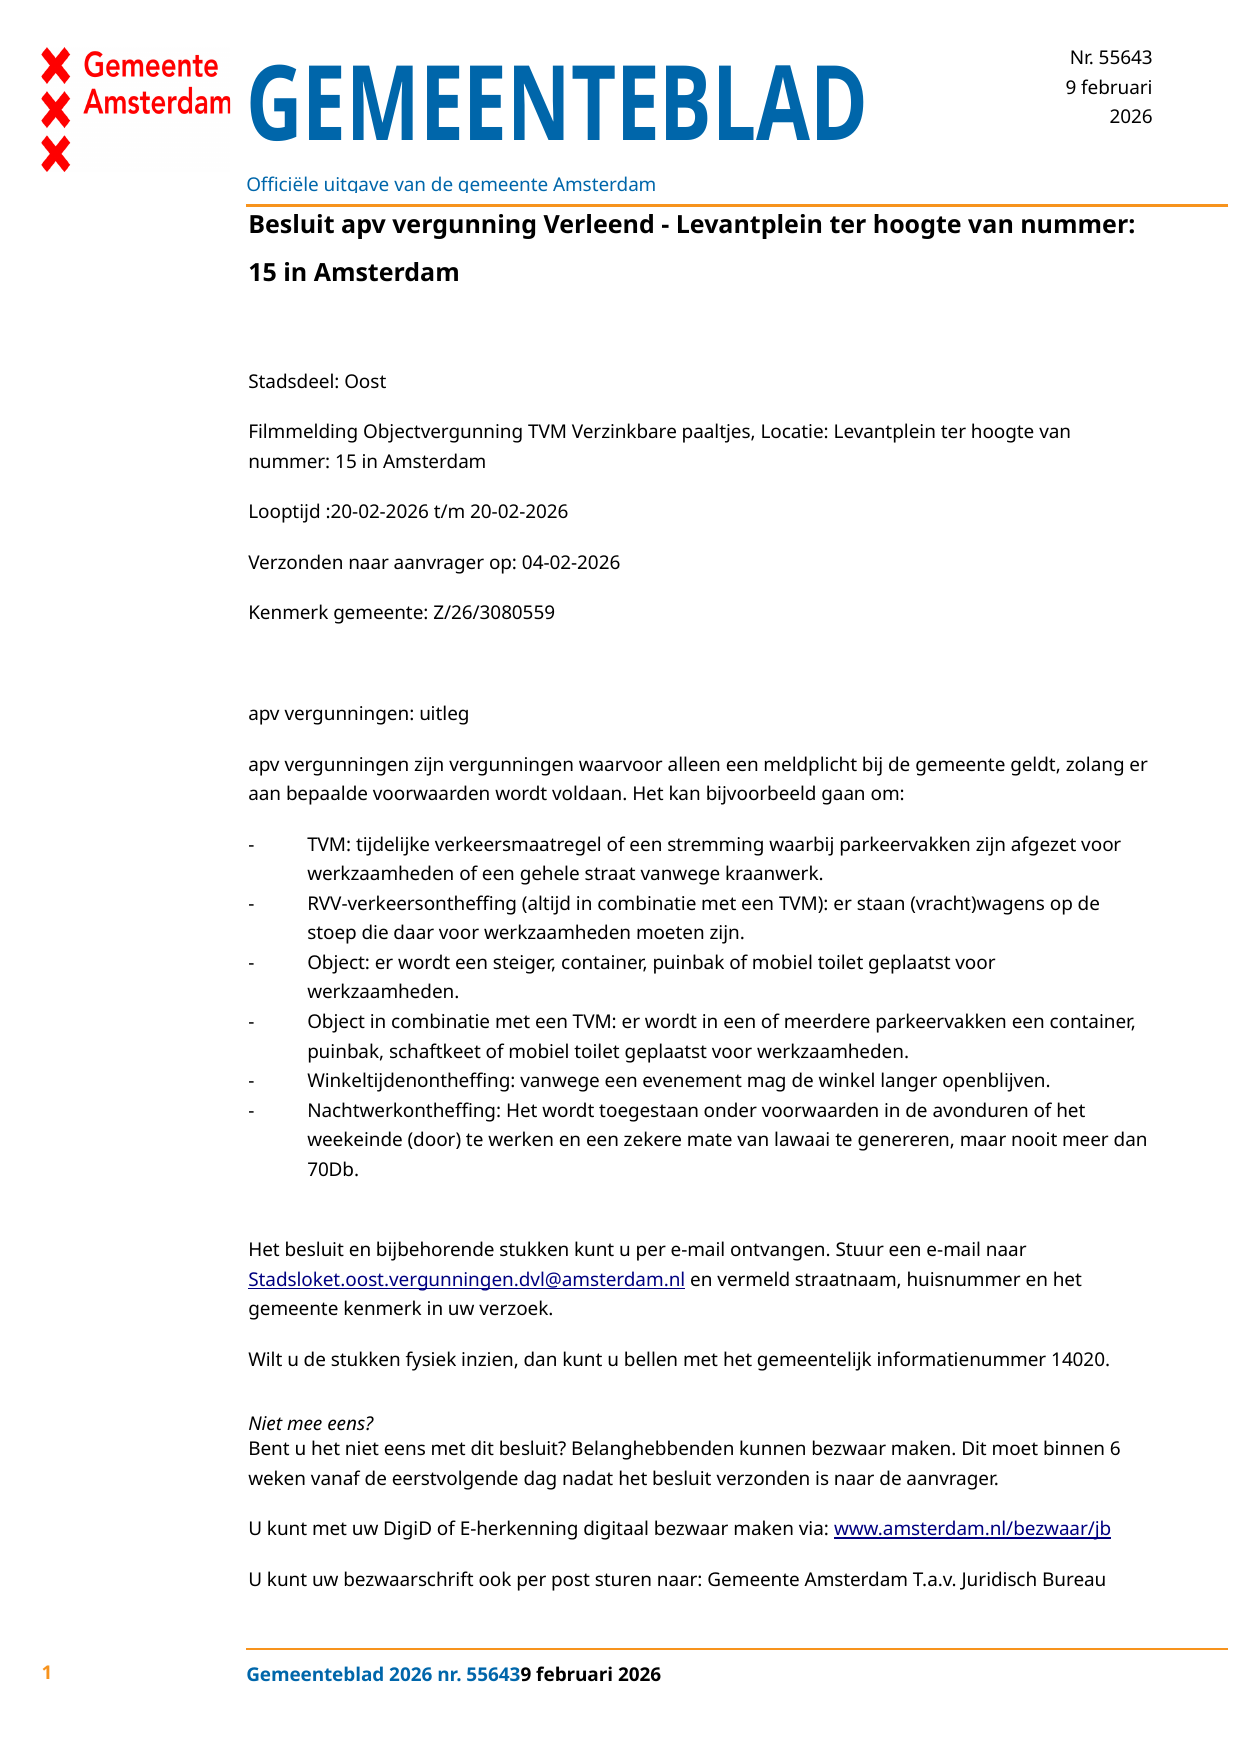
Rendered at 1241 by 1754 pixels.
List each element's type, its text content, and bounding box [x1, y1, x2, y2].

list Object: er wordt een steiger, container, puinbak of mobiel toilet geplaatst voor werkzaamheden. [248, 949, 1152, 1004]
text Stadsdeel: Oost [248, 368, 1152, 394]
list Winkeltijdenontheffing: vanwege een evenement mag de winkel langer openblijven. [248, 1067, 1152, 1093]
text Kenmerk gemeente: Z/26/3080559 [248, 599, 1152, 625]
text apv vergunningen: uitleg [248, 700, 1152, 726]
picture [41, 47, 231, 172]
list Object in combinatie met een TVM: er wordt in een of meerdere parkeervakken een container, puinbak, schaftkeet of mobiel toilet geplaatst voor werkzaamheden. [248, 1008, 1152, 1064]
text U kunt met uw DigiD of E-herkenning digitaal bezwaar maken via: www.amsterdam.nl/bezwaar/jb [248, 1516, 1152, 1541]
list Nachtwerkontheffing: Het wordt toegestaan onder voorwaarden in de avonduren of het weekeinde (door) te werken en een zekere mate van lawaai te genereren, maar nooit meer dan 70Db. [248, 1097, 1152, 1182]
list TVM: tijdelijke verkeersmaatregel of een stremming waarbij parkeervakken zijn afgezet voor werkzaamheden of een gehele straat vanwege kraanwerk. [248, 831, 1152, 886]
text Het besluit en bijbehorende stukken kunt u per e-mail ontvangen. Stuur een e-mail naar Stadsloket.oost.vergunningen.dvl@amsterdam.nl en vermeld straatnaam, huisnummer en het gemeente kenmerk in uw verzoek. [248, 1236, 1152, 1321]
list RVV-verkeersontheffing (altijd in combinatie met een TVM): er staan (vracht)wagens op de stoep die daar voor werkzaamheden moeten zijn. [248, 890, 1152, 945]
text Niet mee eens? [248, 1410, 1152, 1436]
text Bent u het niet eens met dit besluit? Belanghebbenden kunnen bezwaar maken. Dit moet binnen 6 weken vanaf de eerstvolgende dag nadat het besluit verzonden is naar de aanvrager. [248, 1436, 1152, 1491]
text Besluit apv vergunning Verleend - Levantplein ter hoogte van nummer: 15 in Amsterdam [248, 207, 1152, 288]
text Filmmelding Objectvergunning TVM Verzinkbare paaltjes, Locatie: Levantplein ter hoogte van nummer: 15 in Amsterdam [248, 419, 1152, 474]
text Looptijd :20-02-2026 t/m 20-02-2026 [248, 499, 1152, 524]
text apv vergunningen zijn vergunningen waarvoor alleen een meldplicht bij de gemeente geldt, zolang er aan bepaalde voorwaarden wordt voldaan. Het kan bijvoorbeeld gaan om: [248, 751, 1152, 806]
text Verzonden naar aanvrager op: 04-02-2026 [248, 549, 1152, 575]
text U kunt uw bezwaarschrift ook per post sturen naar: Gemeente Amsterdam T.a.v. Juridisch Bureau [248, 1566, 1152, 1592]
text Wilt u de stukken fysiek inzien, dan kunt u bellen met het gemeentelijk informatienummer 14020. [248, 1346, 1152, 1372]
